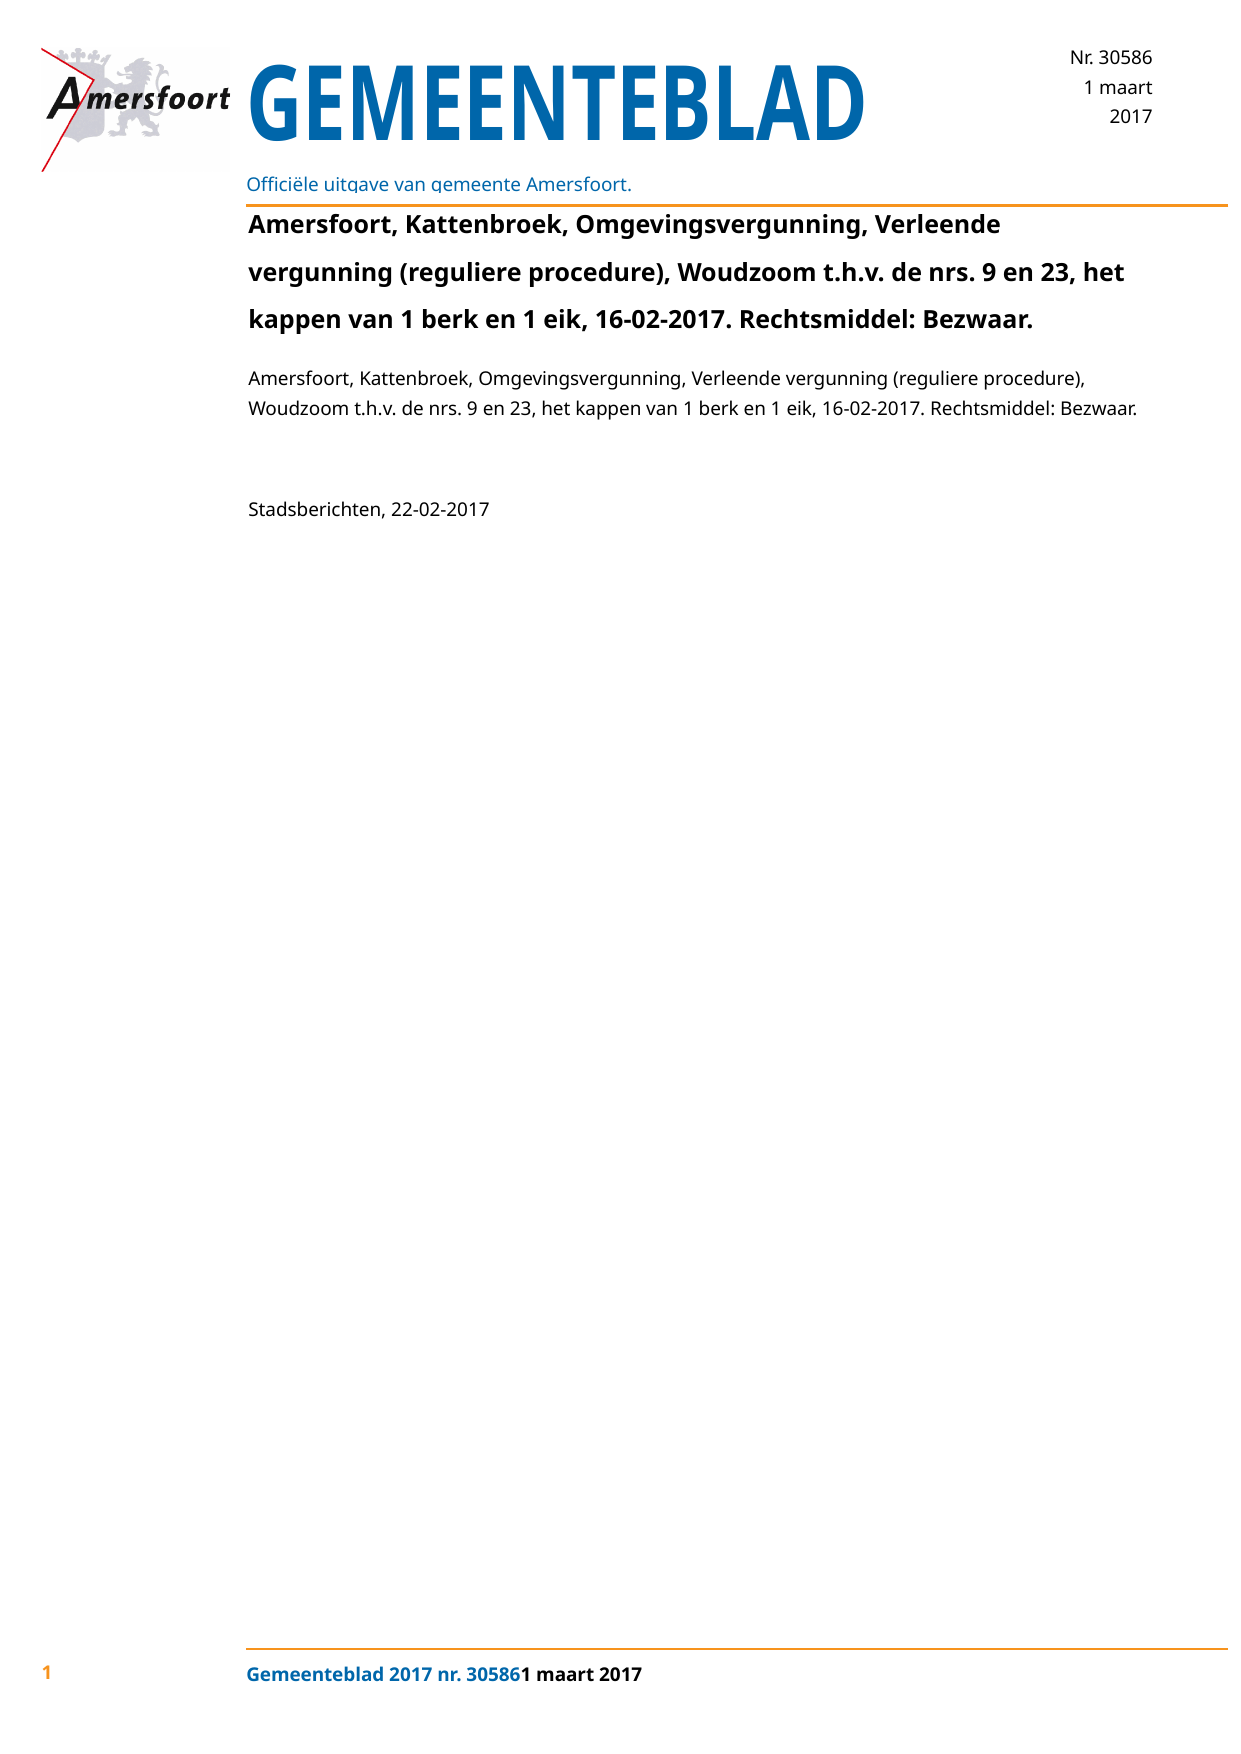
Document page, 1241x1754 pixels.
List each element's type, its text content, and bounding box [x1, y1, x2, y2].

text Stadsberichten, 22-02-2017 [248, 496, 1152, 522]
picture [41, 47, 231, 172]
text Amersfoort, Kattenbroek, Omgevingsvergunning, Verleende vergunning (reguliere procedure), Woudzoom t.h.v. de nrs. 9 en 23, het kappen van 1 berk en 1 eik, 16-02-2017. Rechtsmiddel: Bezwaar. [248, 207, 1152, 336]
text Amersfoort, Kattenbroek, Omgevingsvergunning, Verleende vergunning (reguliere procedure), Woudzoom t.h.v. de nrs. 9 en 23, het kappen van 1 berk en 1 eik, 16-02-2017. Rechtsmiddel: Bezwaar. [248, 366, 1152, 421]
